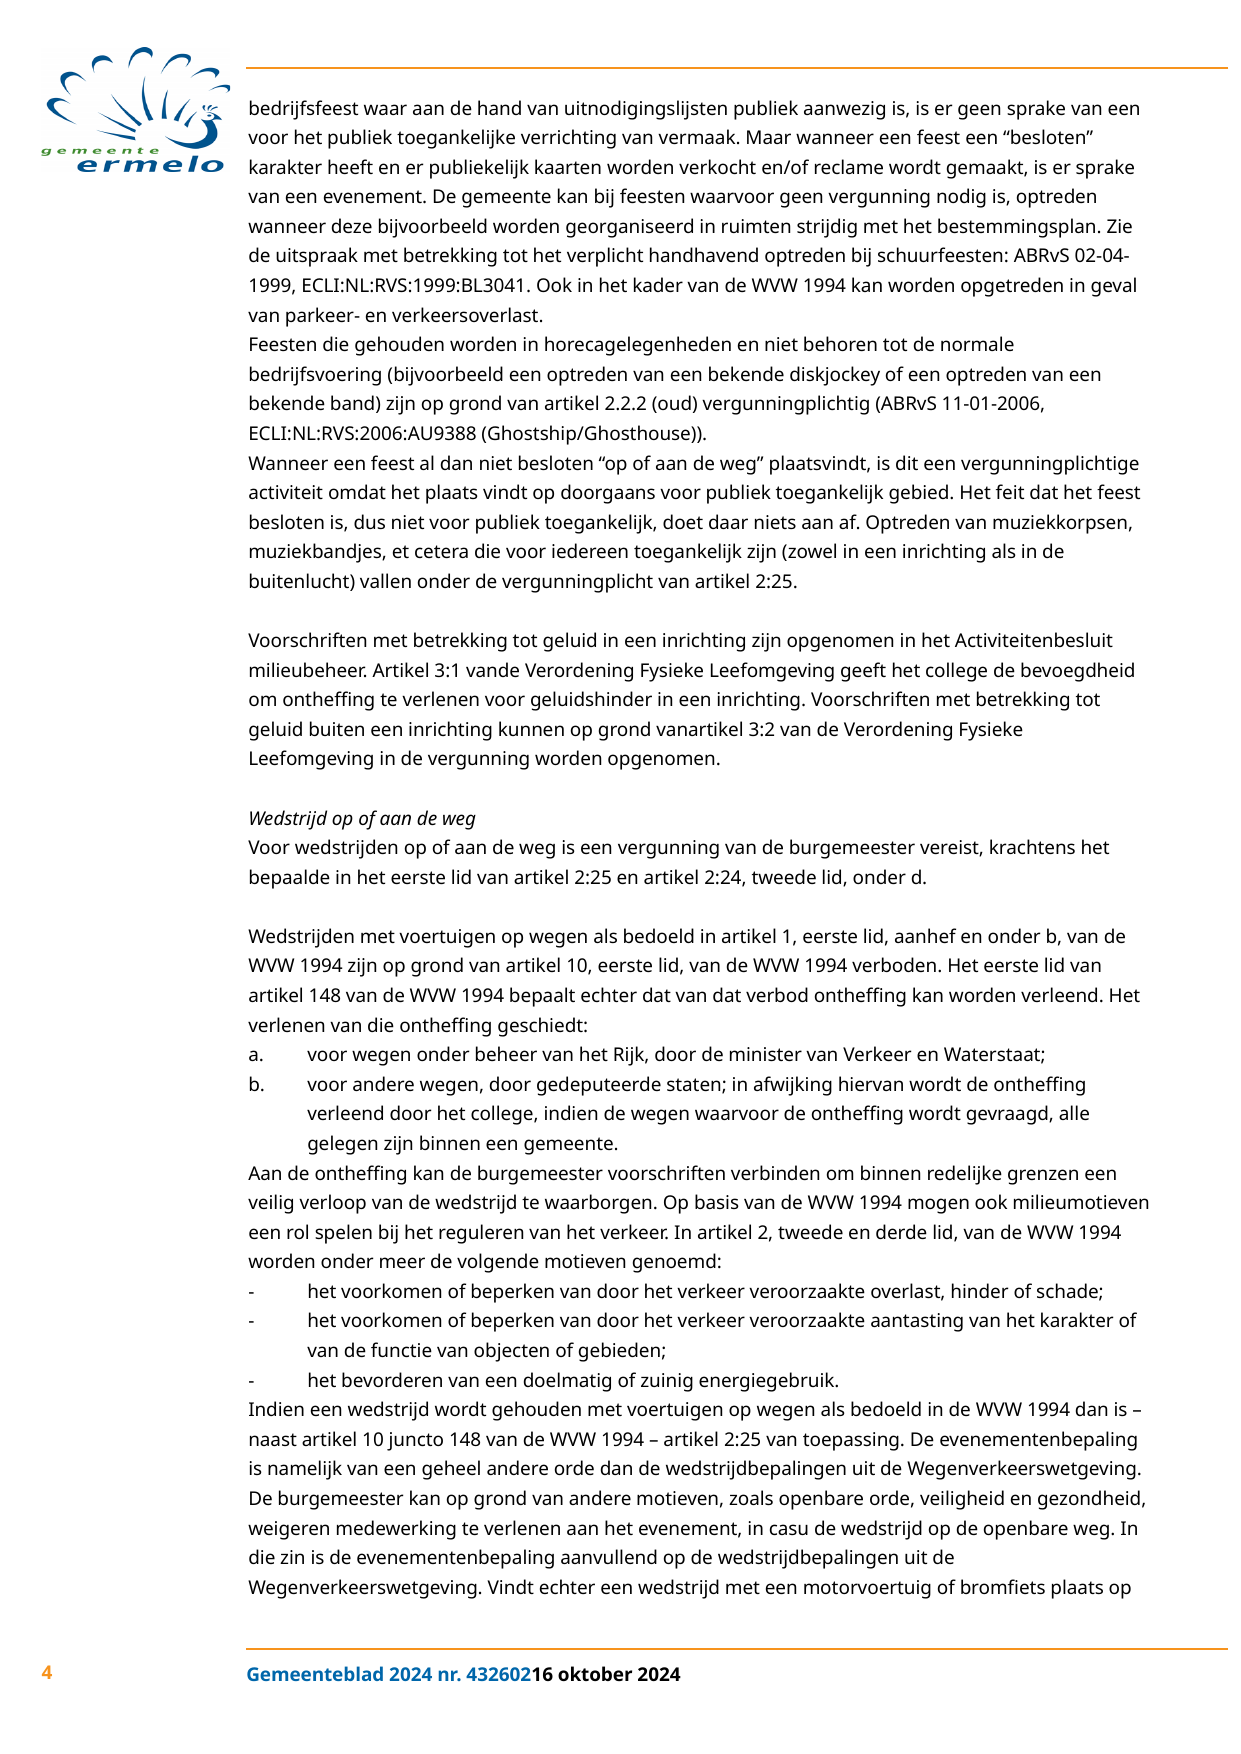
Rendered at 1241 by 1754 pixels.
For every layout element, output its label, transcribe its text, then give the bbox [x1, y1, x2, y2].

text bedrijfsfeest waar aan de hand van uitnodigingslijsten publiek aanwezig is, is er geen sprake van een voor het publiek toegankelijke verrichting van vermaak. Maar wanneer een feest een “besloten” karakter heeft en er publiekelijk kaarten worden verkocht en/of reclame wordt gemaakt, is er sprake van een evenement. De gemeente kan bij feesten waarvoor geen vergunning nodig is, optreden wanneer deze bijvoorbeeld worden georganiseerd in ruimten strijdig met het bestemmingsplan. Zie de uitspraak met betrekking tot het verplicht handhavend optreden bij schuurfeesten: ABRvS 02-04-1999, ECLI:NL:RVS:1999:BL3041. Ook in het kader van de WVW 1994 kan worden opgetreden in geval van parkeer- en verkeersoverlast. [248, 95, 1152, 328]
text Wedstrijd op of aan de weg [248, 805, 1152, 831]
text Voor wedstrijden op of aan de weg is een vergunning van de burgemeester vereist, krachtens het bepaalde in het eerste lid van artikel 2:25 en artikel 2:24, tweede lid, onder d. [248, 834, 1152, 890]
text Aan de ontheffing kan de burgemeester voorschriften verbinden om binnen redelijke grenzen een veilig verloop van de wedstrijd te waarborgen. Op basis van de WVW 1994 mogen ook milieumotieven een rol spelen bij het reguleren van het verkeer. In artikel 2, tweede en derde lid, van de WVW 1994 worden onder meer de volgende motieven genoemd: [248, 1160, 1152, 1274]
text Wanneer een feest al dan niet besloten “op of aan de weg” plaatsvindt, is dit een vergunningplichtige activiteit omdat het plaats vindt op doorgaans voor publiek toegankelijk gebied. Het feit dat het feest besloten is, dus niet voor publiek toegankelijk, doet daar niets aan af. Optreden van muziekkorpsen, muziekbandjes, et cetera die voor iedereen toegankelijk zijn (zowel in een inrichting als in de buitenlucht) vallen onder de vergunningplicht van artikel 2:25. [248, 450, 1152, 594]
list het bevorderen van een doelmatig of zuinig energiegebruik. [248, 1367, 1152, 1393]
list voor andere wegen, door gedeputeerde staten; in afwijking hiervan wordt de ontheffing verleend door het college, indien de wegen waarvoor de ontheffing wordt gevraagd, alle gelegen zijn binnen een gemeente. [248, 1071, 1152, 1156]
text Wedstrijden met voertuigen op wegen als bedoeld in artikel 1, eerste lid, aanhef en onder b, van de WVW 1994 zijn op grond van artikel 10, eerste lid, van de WVW 1994 verboden. Het eerste lid van artikel 148 van de WVW 1994 bepaalt echter dat van dat verbod ontheffing kan worden verleend. Het verlenen van die ontheffing geschiedt: [248, 923, 1152, 1038]
list het voorkomen of beperken van door het verkeer veroorzaakte overlast, hinder of schade; [248, 1278, 1152, 1304]
picture [41, 47, 231, 172]
text Indien een wedstrijd wordt gehouden met voertuigen op wegen als bedoeld in de WVW 1994 dan is – naast artikel 10 juncto 148 van de WVW 1994 – artikel 2:25 van toepassing. De evenementenbepaling is namelijk van een geheel andere orde dan de wedstrijdbepalingen uit de Wegenverkeerswetgeving. De burgemeester kan op grond van andere motieven, zoals openbare orde, veiligheid en gezondheid, weigeren medewerking te verlenen aan het evenement, in casu de wedstrijd op de openbare weg. In die zin is de evenementenbepaling aanvullend op de wedstrijdbepalingen uit de Wegenverkeerswetgeving. Vindt echter een wedstrijd met een motorvoertuig of bromfiets plaats op [248, 1396, 1152, 1600]
text Voorschriften met betrekking tot geluid in een inrichting zijn opgenomen in het Activiteitenbesluit milieubeheer. Artikel 3:1 vande Verordening Fysieke Leefomgeving geeft het college de bevoegdheid om ontheffing te verlenen voor geluidshinder in een inrichting. Voorschriften met betrekking tot geluid buiten een inrichting kunnen op grond vanartikel 3:2 van de Verordening Fysieke Leefomgeving in de vergunning worden opgenomen. [248, 627, 1152, 771]
list het voorkomen of beperken van door het verkeer veroorzaakte aantasting van het karakter of van de functie van objecten of gebieden; [248, 1308, 1152, 1363]
text Feesten die gehouden worden in horecagelegenheden en niet behoren tot de normale bedrijfsvoering (bijvoorbeeld een optreden van een bekende diskjockey of een optreden van een bekende band) zijn op grond van artikel 2.2.2 (oud) vergunningplichtig (ABRvS 11-01-2006, ECLI:NL:RVS:2006:AU9388 (Ghostship/Ghosthouse)). [248, 331, 1152, 446]
list voor wegen onder beheer van het Rijk, door de minister van Verkeer en Waterstaat; [248, 1041, 1152, 1067]
